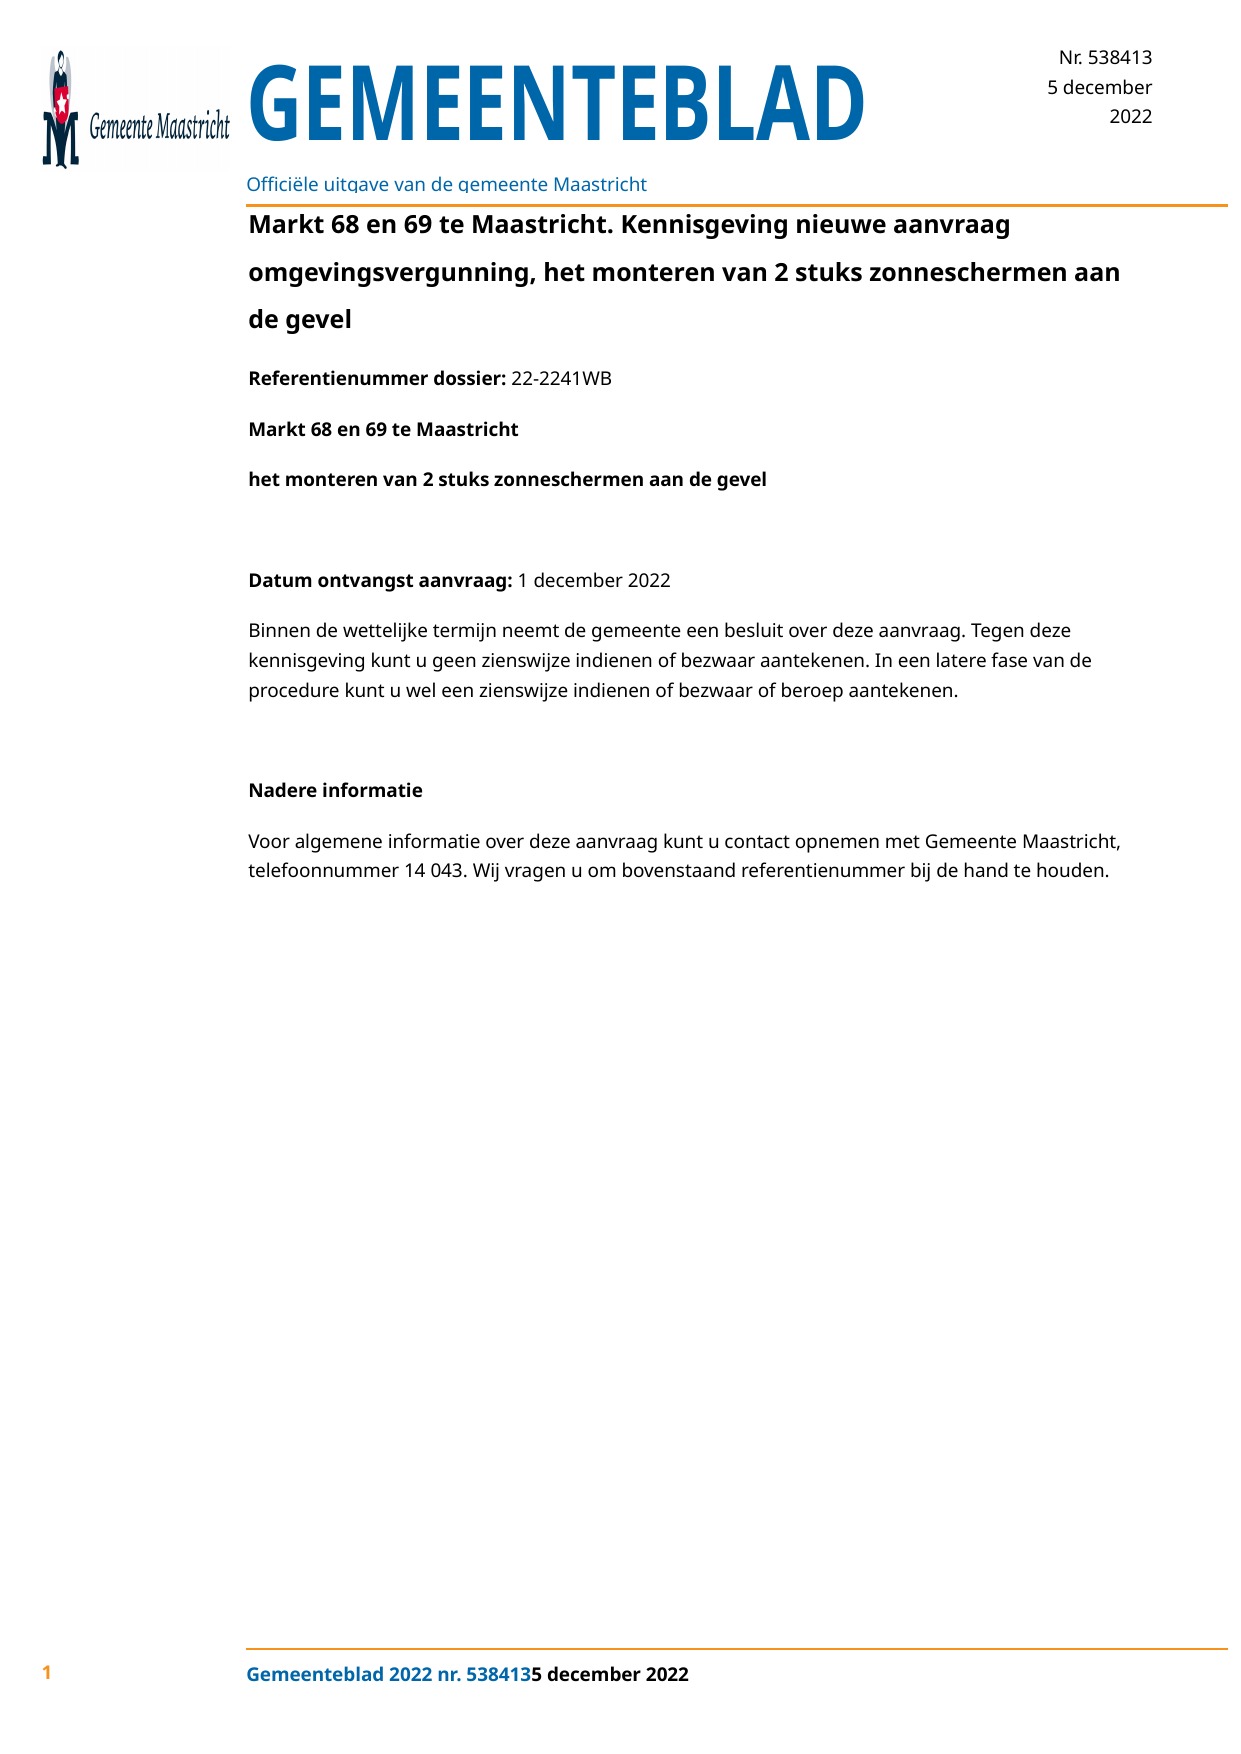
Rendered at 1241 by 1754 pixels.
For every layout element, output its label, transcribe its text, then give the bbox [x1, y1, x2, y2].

text Binnen de wettelijke termijn neemt de gemeente een besluit over deze aanvraag. Tegen deze kennisgeving kunt u geen zienswijze indienen of bezwaar aantekenen. In een latere fase van de procedure kunt u wel een zienswijze indienen of bezwaar of beroep aantekenen. [248, 618, 1152, 702]
text Datum ontvangst aanvraag: 1 december 2022 [248, 567, 1152, 593]
text Nadere informatie [248, 778, 1152, 803]
text Referentienummer dossier: 22-2241WB [248, 366, 1152, 391]
text het monteren van 2 stuks zonneschermen aan de gevel [248, 466, 1152, 492]
text Markt 68 en 69 te Maastricht. Kennisgeving nieuwe aanvraag omgevingsvergunning, het monteren van 2 stuks zonneschermen aan de gevel [248, 207, 1152, 336]
text Markt 68 en 69 te Maastricht [248, 416, 1152, 442]
picture [41, 47, 231, 172]
text Voor algemene informatie over deze aanvraag kunt u contact opnemen met Gemeente Maastricht, telefoonnummer 14 043. Wij vragen u om bovenstaand referentienummer bij de hand te houden. [248, 828, 1152, 883]
